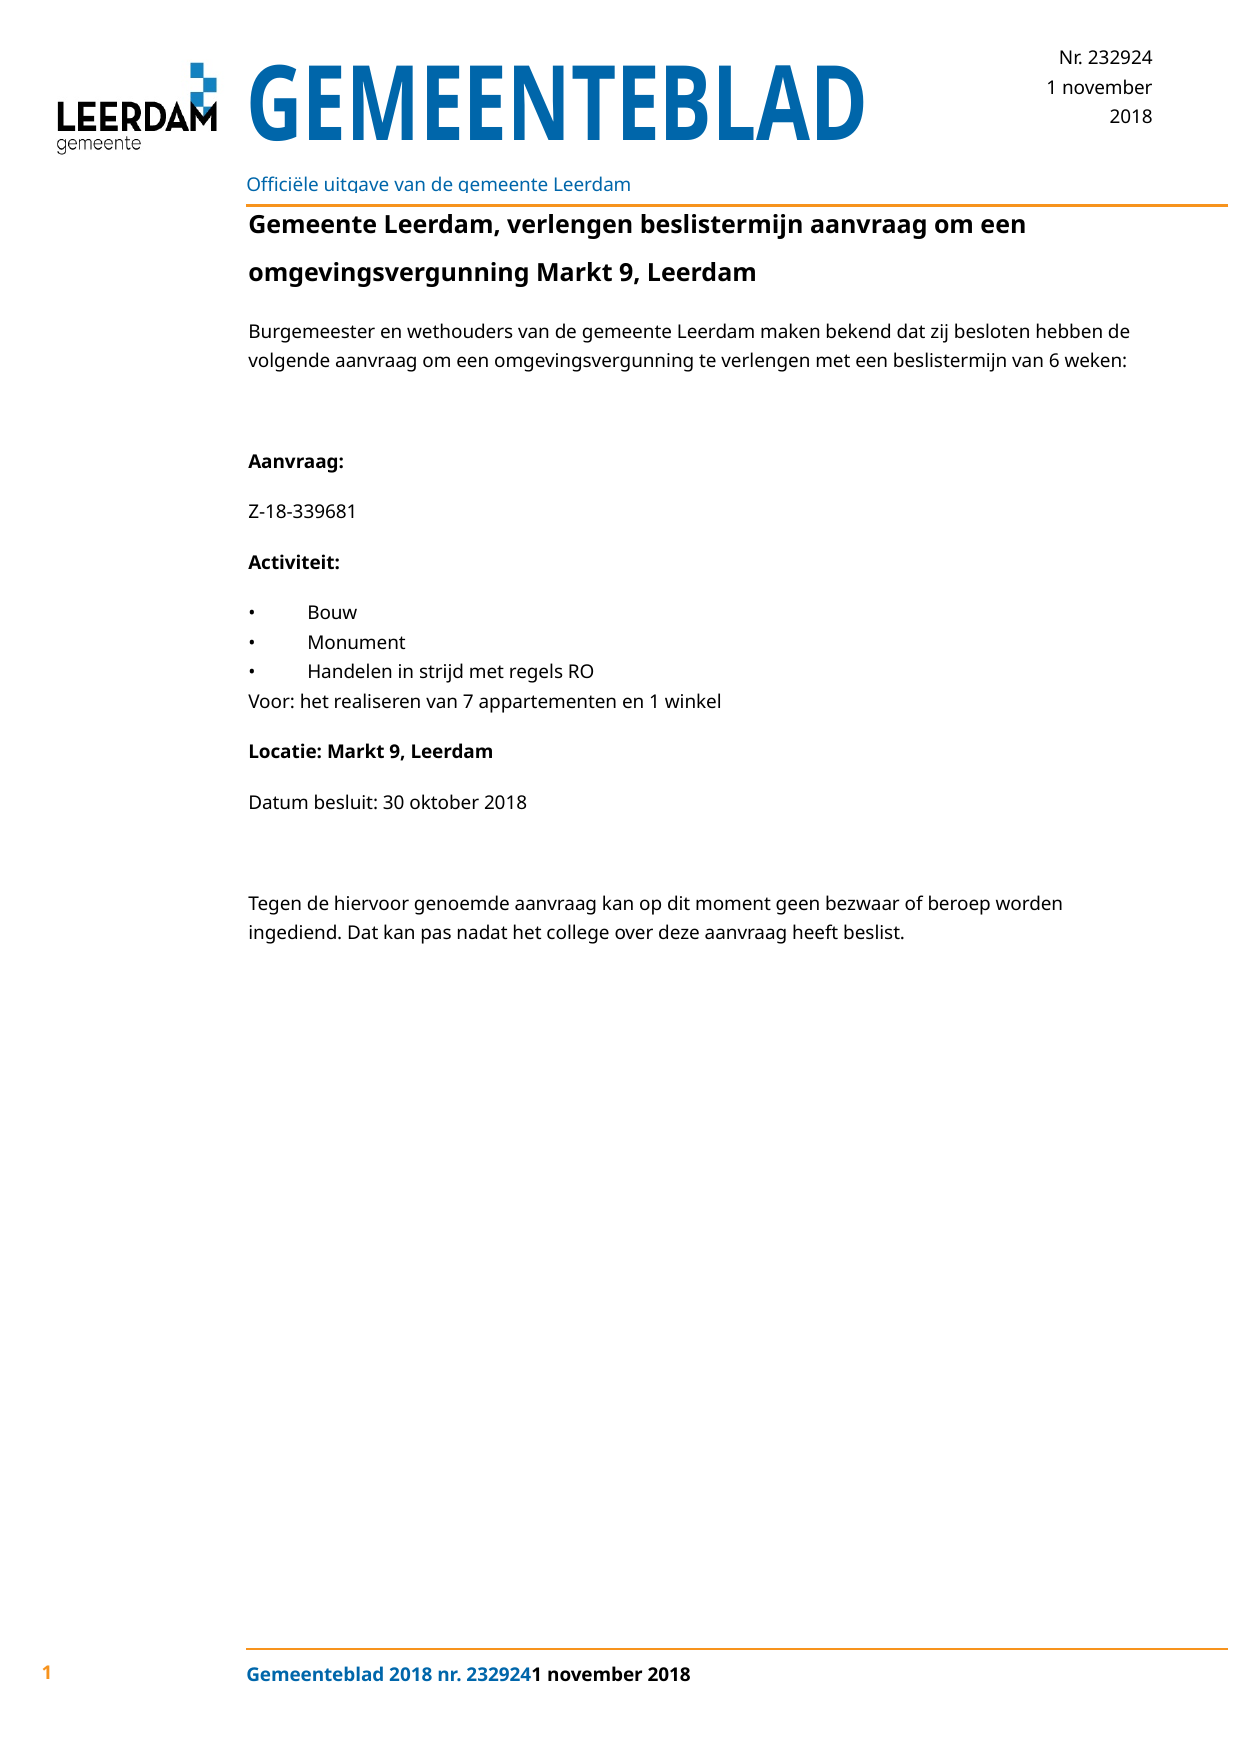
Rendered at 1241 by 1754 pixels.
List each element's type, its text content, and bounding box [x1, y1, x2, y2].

text Locatie: Markt 9, Leerdam [248, 739, 1152, 764]
text Aanvraag: [248, 448, 1152, 474]
text Z-18-339681 [248, 499, 1152, 524]
list Bouw [248, 599, 1152, 625]
text Tegen de hiervoor genoemde aanvraag kan op dit moment geen bezwaar of beroep worden ingediend. Dat kan pas nadat het college over deze aanvraag heeft beslist. [248, 890, 1152, 945]
list Monument [248, 629, 1152, 655]
list Handelen in strijd met regels RO [248, 659, 1152, 684]
text Voor: het realiseren van 7 appartementen en 1 winkel [248, 688, 1152, 714]
picture [41, 47, 231, 172]
text Burgemeester en wethouders van de gemeente Leerdam maken bekend dat zij besloten hebben de volgende aanvraag om een omgevingsvergunning te verlengen met een beslistermijn van 6 weken: [248, 318, 1152, 373]
text Activiteit: [248, 549, 1152, 575]
text Gemeente Leerdam, verlengen beslistermijn aanvraag om een omgevingsvergunning Markt 9, Leerdam [248, 207, 1152, 288]
text Datum besluit: 30 oktober 2018 [248, 789, 1152, 815]
